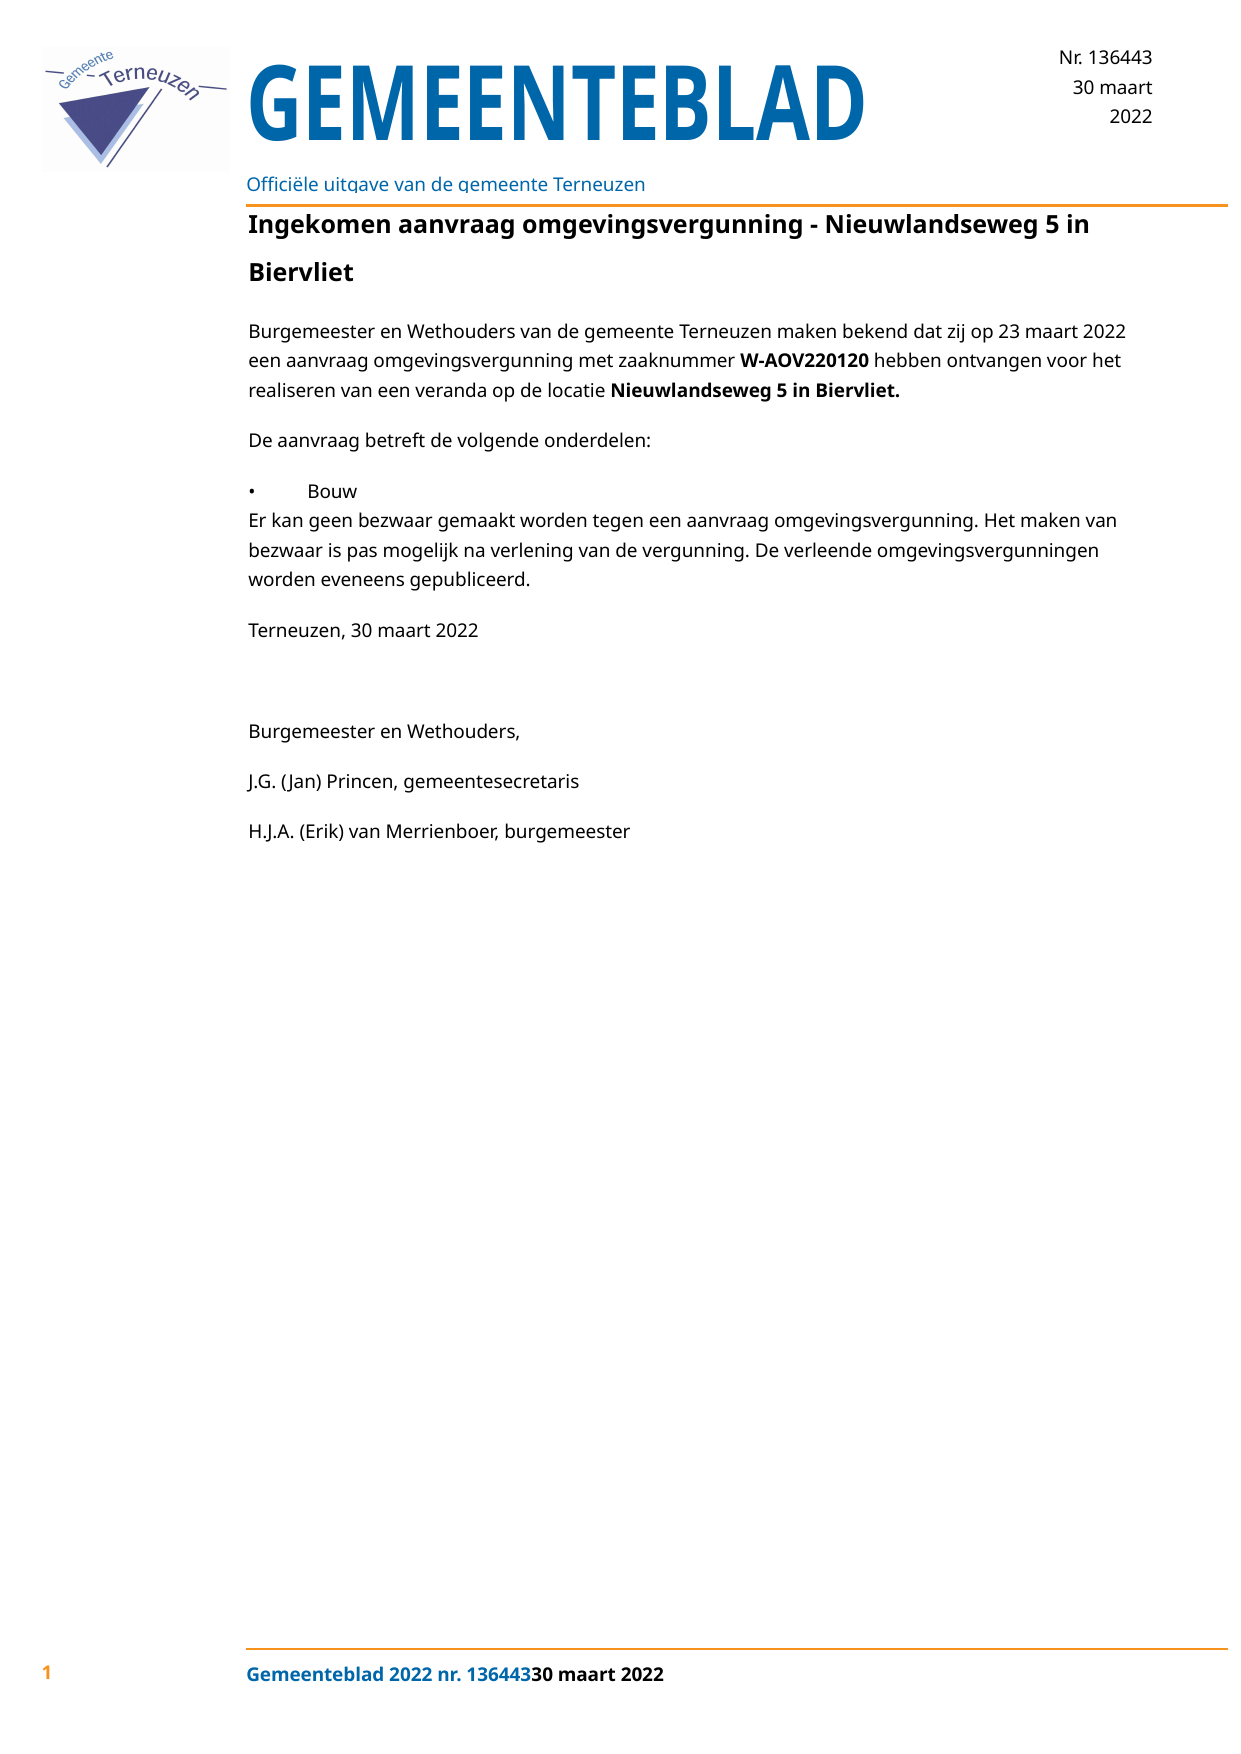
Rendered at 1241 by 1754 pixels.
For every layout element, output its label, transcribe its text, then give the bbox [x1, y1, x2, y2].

text Burgemeester en Wethouders van de gemeente Terneuzen maken bekend dat zij op 23 maart 2022 een aanvraag omgevingsvergunning met zaaknummer W-AOV220120 hebben ontvangen voor het realiseren van een veranda op de locatie Nieuwlandseweg 5 in Biervliet. [248, 318, 1152, 403]
text Terneuzen, 30 maart 2022 [248, 617, 1152, 643]
picture [41, 47, 231, 172]
text H.J.A. (Erik) van Merrienboer, burgemeester [248, 819, 1152, 844]
text De aanvraag betreft de volgende onderdelen: [248, 427, 1152, 453]
text Er kan geen bezwaar gemaakt worden tegen een aanvraag omgevingsvergunning. Het maken van bezwaar is pas mogelijk na verlening van de vergunning. De verleende omgevingsvergunningen worden eveneens gepubliceerd. [248, 507, 1152, 592]
text Burgemeester en Wethouders, [248, 718, 1152, 744]
list Bouw [248, 478, 1152, 504]
text Ingekomen aanvraag omgevingsvergunning - Nieuwlandseweg 5 in Biervliet [248, 207, 1152, 288]
text J.G. (Jan) Princen, gemeentesecretaris [248, 768, 1152, 794]
